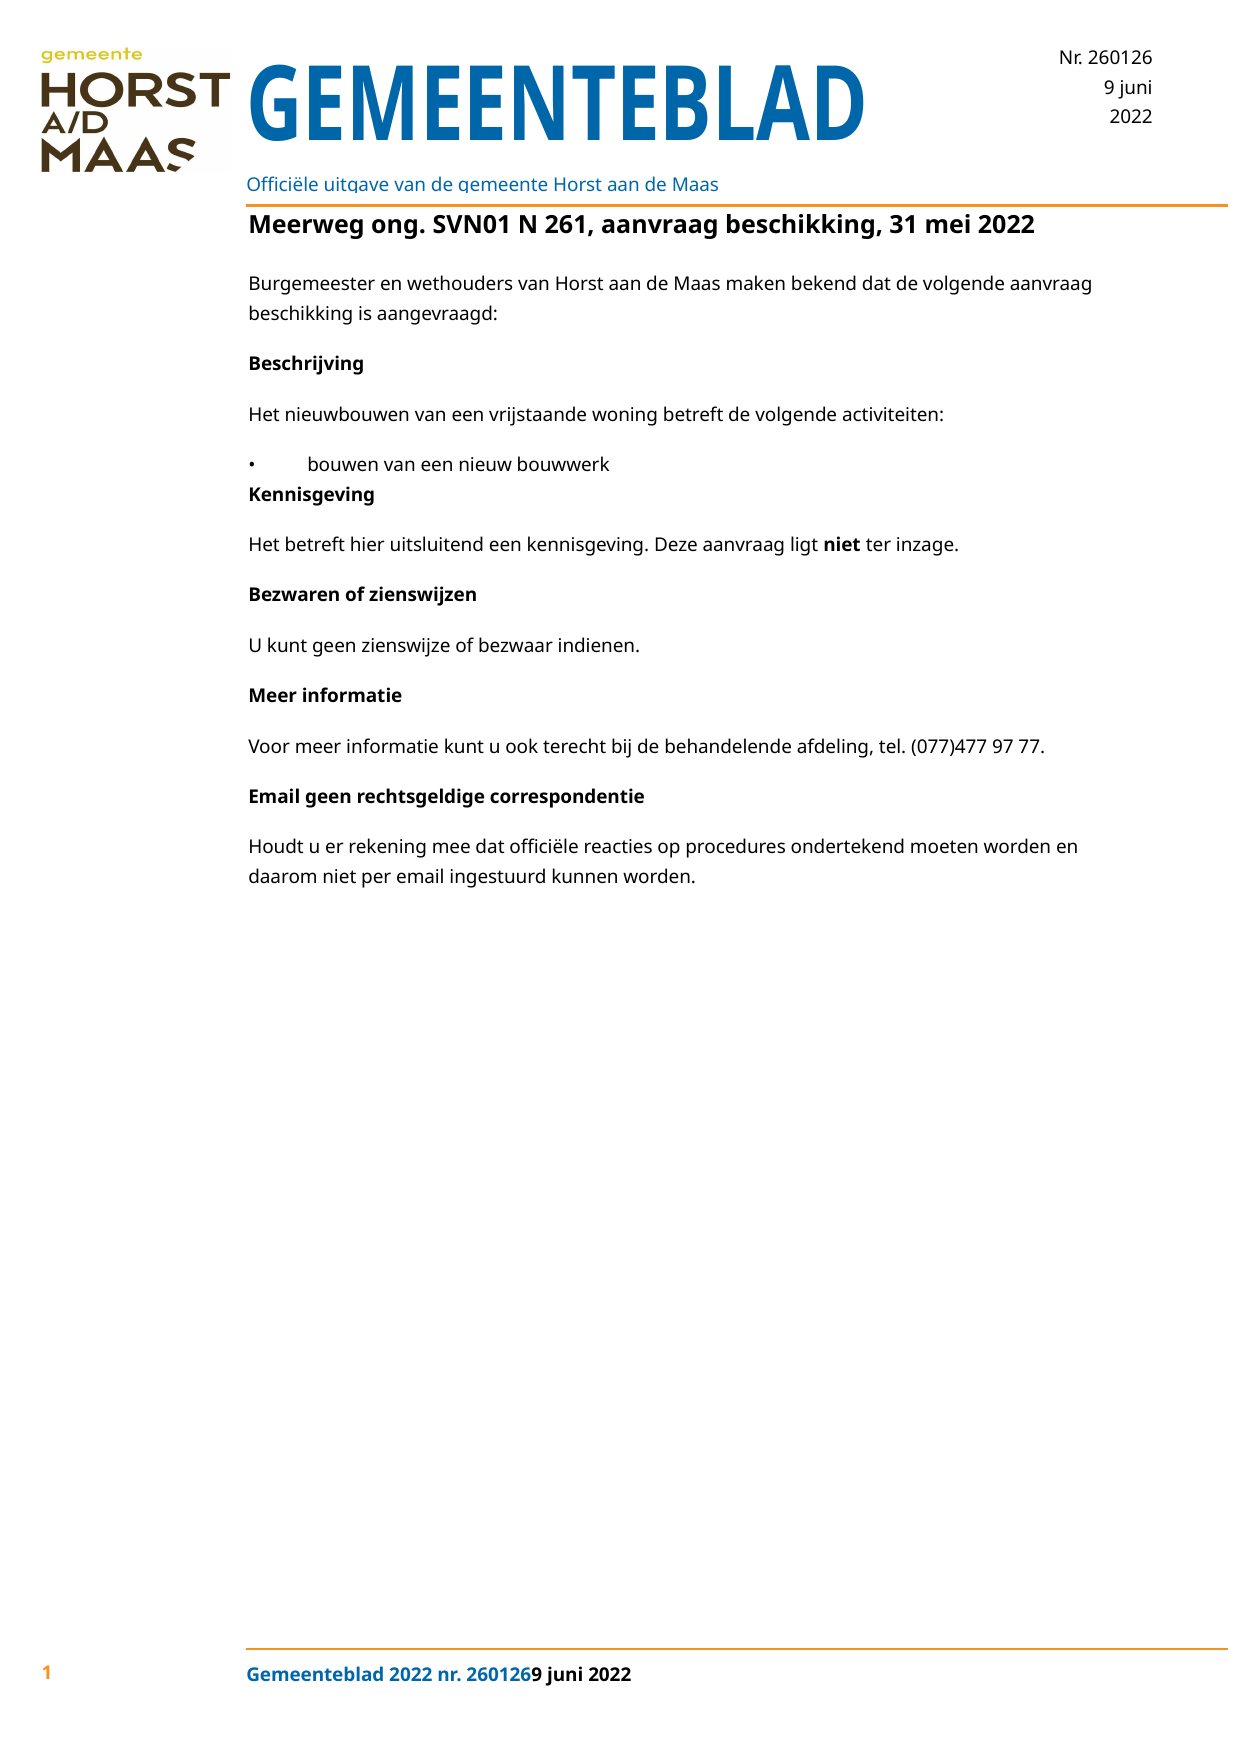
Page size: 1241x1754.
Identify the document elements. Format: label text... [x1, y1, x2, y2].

text Voor meer informatie kunt u ook terecht bij de behandelende afdeling, tel. (077)477 97 77. [248, 733, 1152, 758]
text Meerweg ong. SVN01 N 261, aanvraag beschikking, 31 mei 2022 [248, 207, 1152, 241]
picture [41, 47, 231, 172]
text Het betreft hier uitsluitend een kennisgeving. Deze aanvraag ligt niet ter inzage. [248, 531, 1152, 557]
text Meer informatie [248, 682, 1152, 708]
text Burgemeester en wethouders van Horst aan de Maas maken bekend dat de volgende aanvraag beschikking is aangevraagd: [248, 270, 1152, 326]
text U kunt geen zienswijze of bezwaar indienen. [248, 632, 1152, 658]
text Houdt u er rekening mee dat officiële reacties op procedures ondertekend moeten worden en daarom niet per email ingestuurd kunnen worden. [248, 834, 1152, 889]
text Bezwaren of zienswijzen [248, 582, 1152, 607]
text Het nieuwbouwen van een vrijstaande woning betreft de volgende activiteiten: [248, 401, 1152, 426]
text Kennisgeving [248, 481, 1152, 506]
list bouwen van een nieuw bouwwerk [248, 451, 1152, 477]
text Email geen rechtsgeldige correspondentie [248, 783, 1152, 809]
text Beschrijving [248, 350, 1152, 376]
